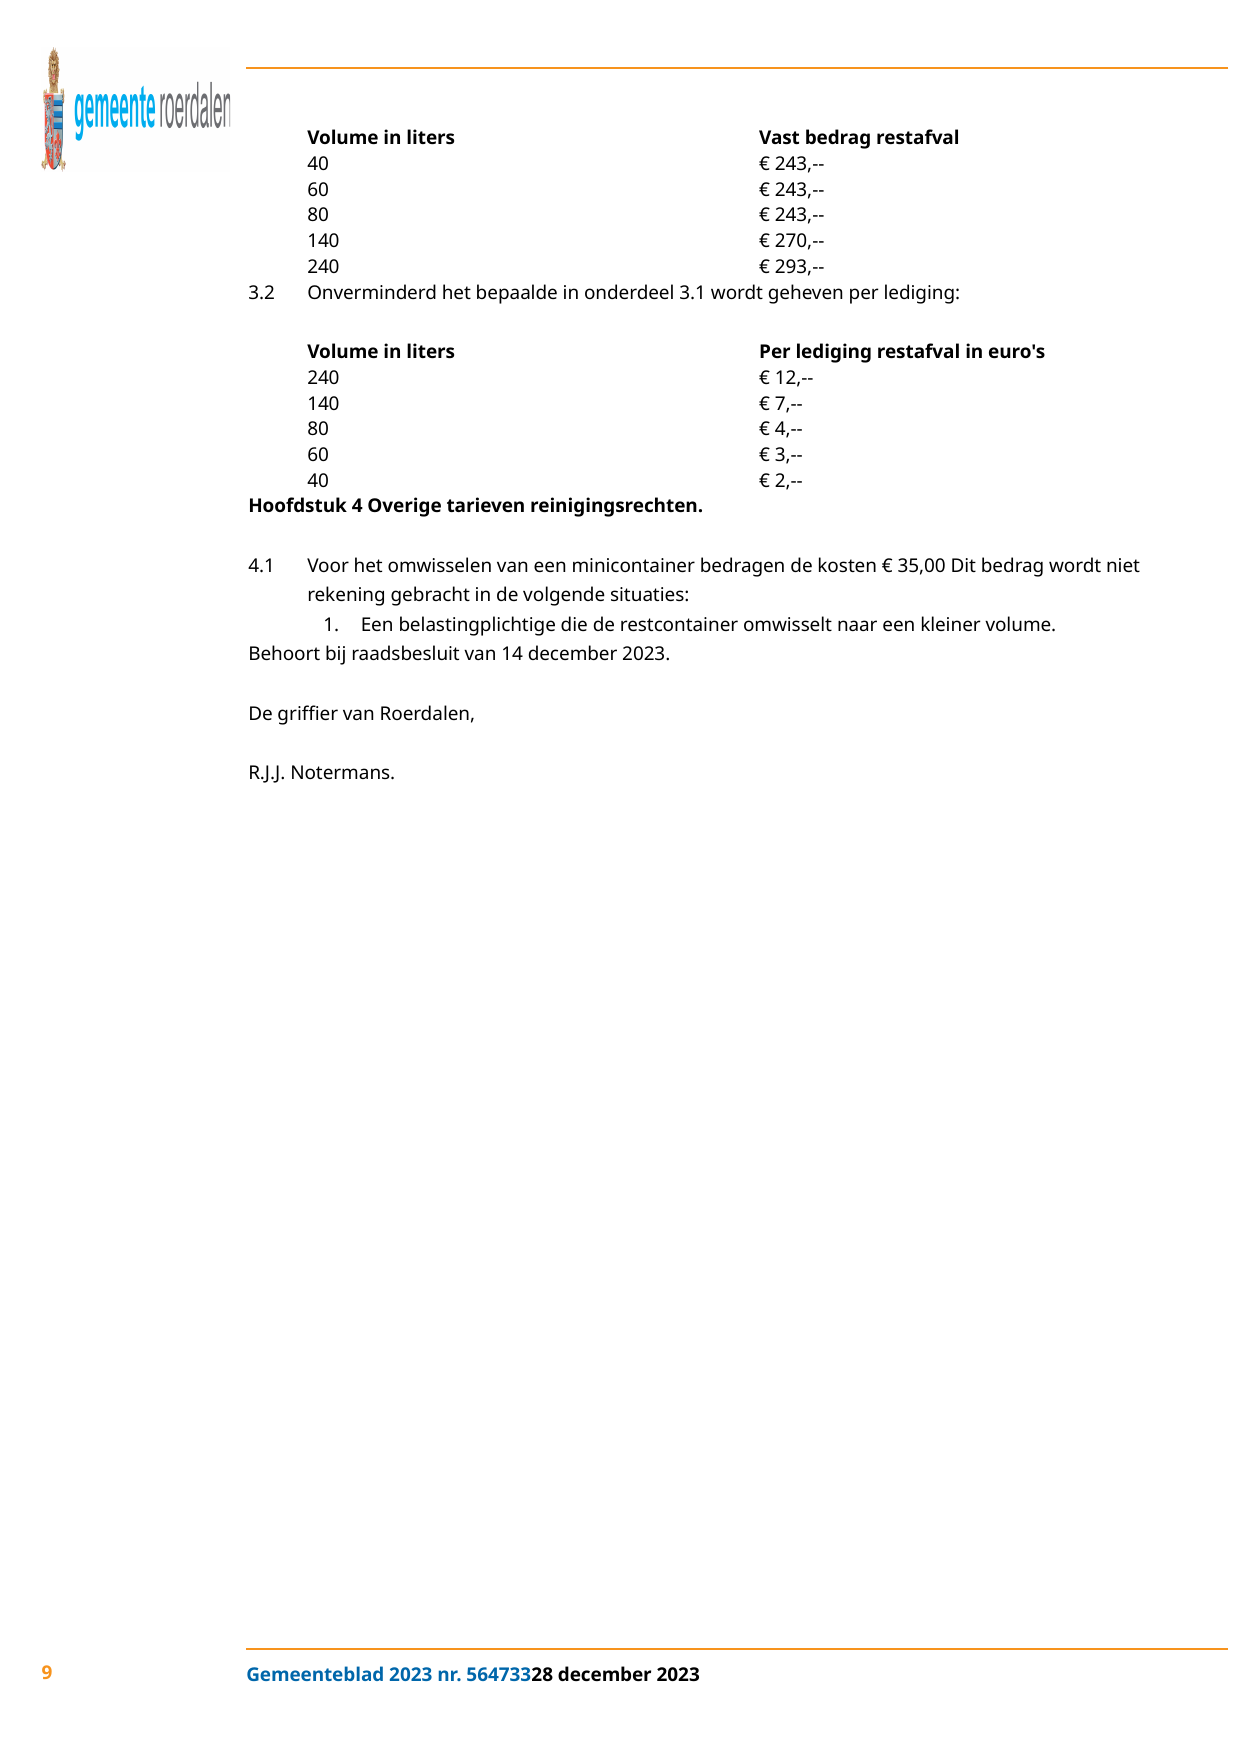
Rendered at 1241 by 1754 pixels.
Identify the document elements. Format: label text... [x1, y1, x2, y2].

table_header Volume in liters [307, 338, 759, 364]
table_cell € 243,-- [759, 176, 1211, 202]
table_cell € 270,-- [759, 228, 1211, 253]
table_cell € 243,-- [759, 202, 1211, 227]
text R.J.J. Notermans. [248, 759, 1152, 785]
text De griffier van Roerdalen, [248, 700, 1152, 726]
table_header Per lediging restafval in euro's [759, 338, 1211, 364]
table_cell € 243,-- [759, 150, 1211, 176]
table_header Volume in liters [307, 125, 759, 150]
table_cell 60 [307, 176, 759, 202]
table_cell € 4,-- [759, 415, 1211, 441]
table_cell 240 [307, 364, 759, 390]
table_cell € 293,-- [759, 253, 1211, 279]
text Behoort bij raadsbesluit van 14 december 2023. [248, 641, 1152, 666]
table_cell 40 [307, 150, 759, 176]
list Een belastingplichtige die de restcontainer omwisselt naar een kleiner volume. [323, 611, 1152, 637]
list Onverminderd het bepaalde in onderdeel 3.1 wordt geheven per lediging: [248, 279, 1152, 305]
table_cell 140 [307, 228, 759, 253]
picture [41, 47, 231, 172]
table_cell 80 [307, 202, 759, 227]
table_header Vast bedrag restafval [759, 125, 1211, 150]
list Voor het omwisselen van een minicontainer bedragen de kosten € 35,00 Dit bedrag wordt niet rekening gebracht in de volgende situaties: [248, 552, 1152, 607]
table_cell € 7,-- [759, 390, 1211, 415]
text Hoofdstuk 4 Overige tarieven reinigingsrechten. [248, 493, 1152, 518]
table_cell € 12,-- [759, 364, 1211, 390]
table_cell € 2,-- [759, 467, 1211, 493]
table_cell 40 [307, 467, 759, 493]
table_cell 140 [307, 390, 759, 415]
table_cell 60 [307, 441, 759, 467]
table_cell 80 [307, 415, 759, 441]
table_cell 240 [307, 253, 759, 279]
table_cell € 3,-- [759, 441, 1211, 467]
